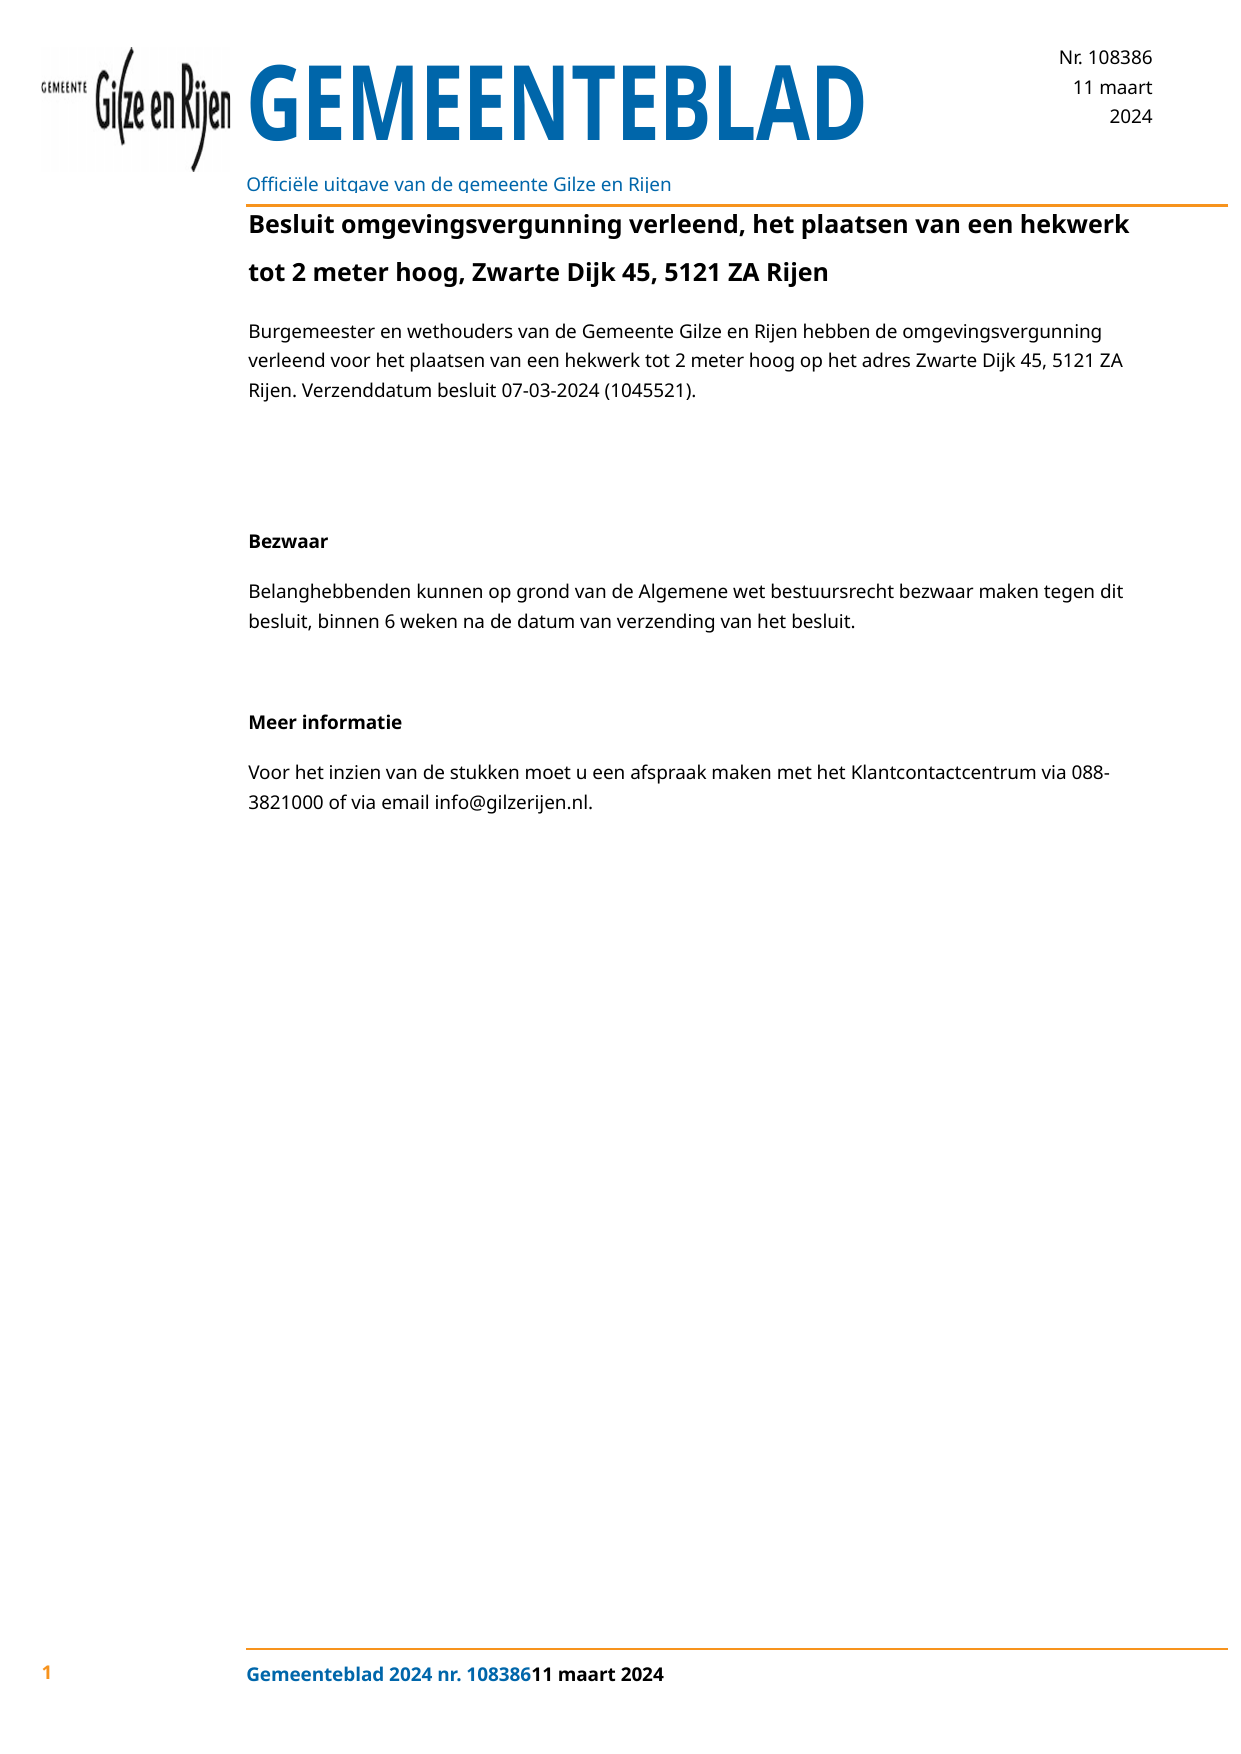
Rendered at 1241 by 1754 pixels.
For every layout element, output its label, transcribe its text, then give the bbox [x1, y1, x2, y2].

text Bezwaar [248, 528, 1152, 554]
text Besluit omgevingsvergunning verleend, het plaatsen van een hekwerk tot 2 meter hoog, Zwarte Dijk 45, 5121 ZA Rijen [248, 207, 1152, 288]
text Voor het inzien van de stukken moet u een afspraak maken met het Klantcontactcentrum via 088-3821000 of via email info@gilzerijen.nl. [248, 759, 1152, 815]
text Burgemeester en wethouders van de Gemeente Gilze en Rijen hebben de omgevingsvergunning verleend voor het plaatsen van een hekwerk tot 2 meter hoog op het adres Zwarte Dijk 45, 5121 ZA Rijen. Verzenddatum besluit 07-03-2024 (1045521). [248, 318, 1152, 403]
text Belanghebbenden kunnen op grond van de Algemene wet bestuursrecht bezwaar maken tegen dit besluit, binnen 6 weken na de datum van verzending van het besluit. [248, 579, 1152, 634]
text Meer informatie [248, 709, 1152, 735]
picture [41, 47, 231, 172]
